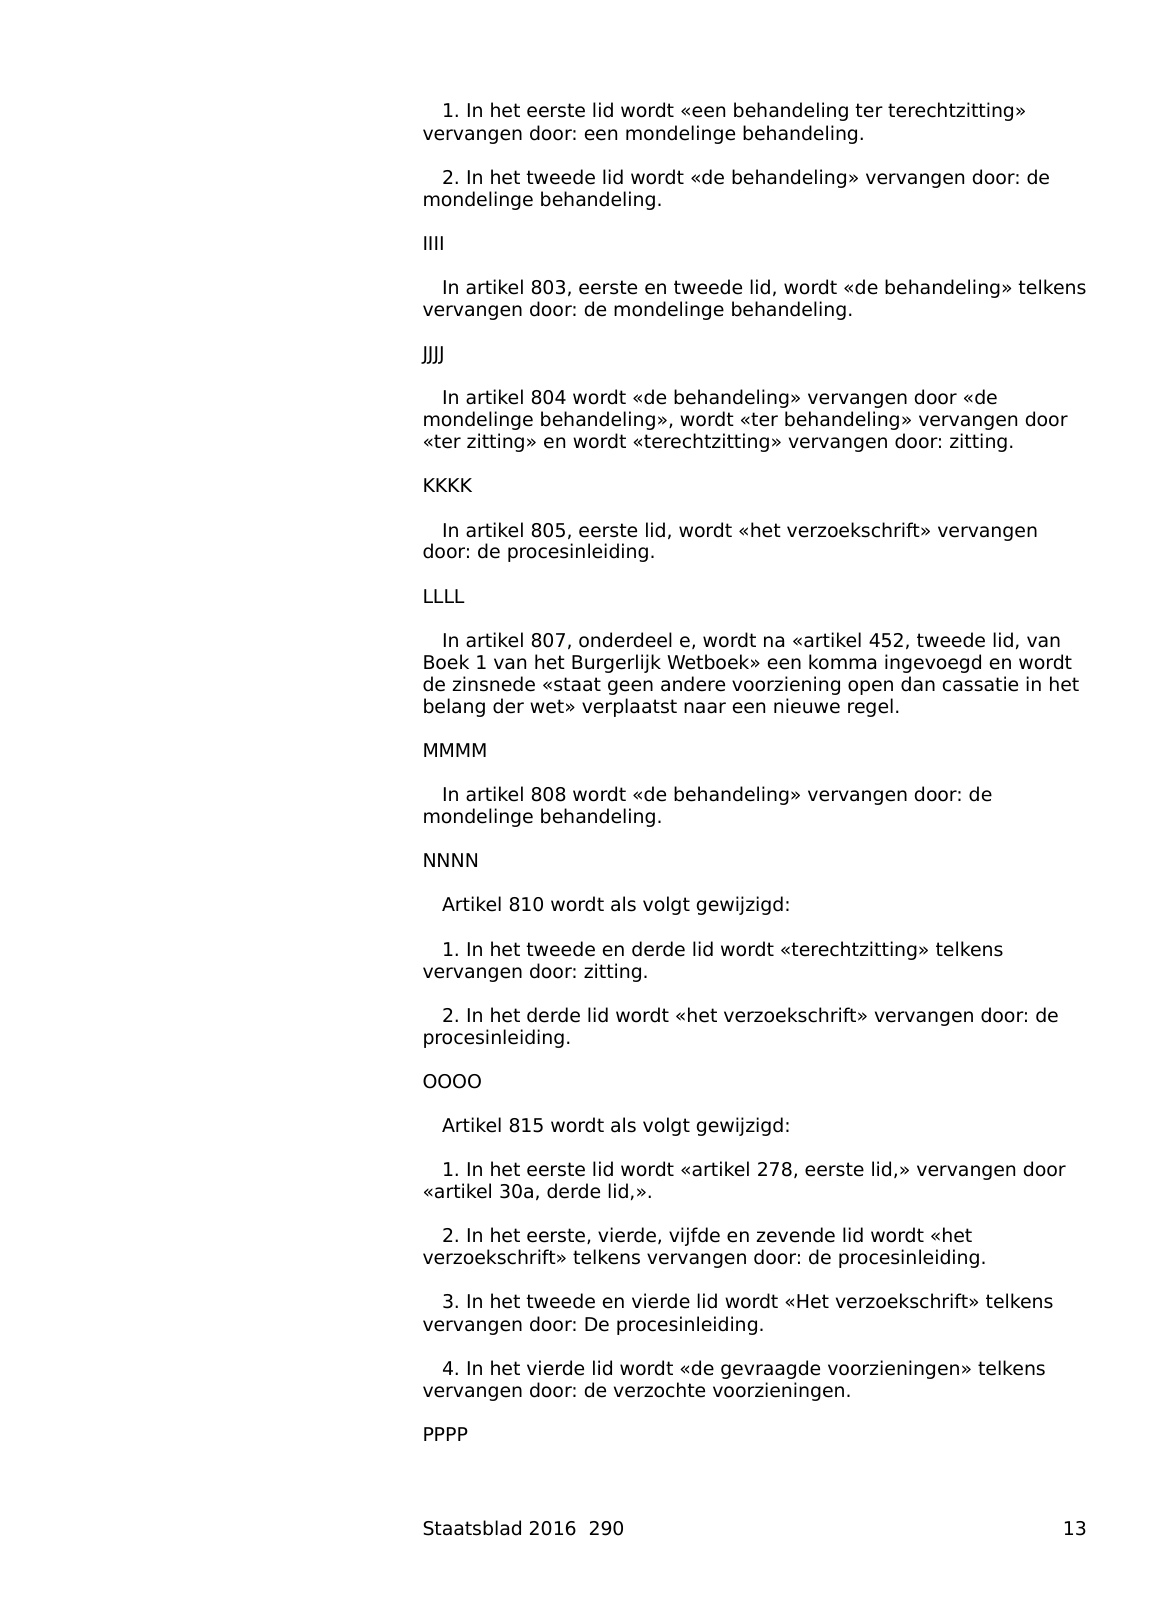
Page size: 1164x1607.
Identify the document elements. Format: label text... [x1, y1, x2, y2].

text 1. In het eerste lid wordt «artikel 278, eerste lid,» vervangen door «artikel 30a, derde lid,». [422, 1159, 1087, 1203]
text In artikel 805, eerste lid, wordt «het verzoekschrift» vervangen door: de procesinleiding. [422, 519, 1087, 563]
text 3. In het tweede en vierde lid wordt «Het verzoekschrift» telkens vervangen door: De procesinleiding. [422, 1291, 1087, 1335]
text KKKK [422, 475, 1087, 497]
text LLLL [422, 586, 1087, 608]
text In artikel 803, eerste en tweede lid, wordt «de behandeling» telkens vervangen door: de mondelinge behandeling. [422, 277, 1087, 321]
text MMMM [422, 740, 1087, 762]
text In artikel 808 wordt «de behandeling» vervangen door: de mondelinge behandeling. [422, 784, 1087, 828]
text 2. In het tweede lid wordt «de behandeling» vervangen door: de mondelinge behandeling. [422, 167, 1087, 211]
text 4. In het vierde lid wordt «de gevraagde voorzieningen» telkens vervangen door: de verzochte voorzieningen. [422, 1358, 1087, 1402]
text In artikel 807, onderdeel e, wordt na «artikel 452, tweede lid, van Boek 1 van het Burgerlijk Wetboek» een komma ingevoegd en wordt de zinsnede «staat geen andere voorziening open dan cassatie in het belang der wet» verplaatst naar een nieuwe regel. [422, 630, 1087, 718]
text 2. In het derde lid wordt «het verzoekschrift» vervangen door: de procesinleiding. [422, 1005, 1087, 1049]
text Artikel 815 wordt als volgt gewijzigd: [422, 1115, 1087, 1137]
text In artikel 804 wordt «de behandeling» vervangen door «de mondelinge behandeling», wordt «ter behandeling» vervangen door «ter zitting» en wordt «terechtzitting» vervangen door: zitting. [422, 387, 1087, 453]
text PPPP [422, 1424, 1087, 1446]
text 1. In het eerste lid wordt «een behandeling ter terechtzitting» vervangen door: een mondelinge behandeling. [422, 100, 1087, 144]
text Artikel 810 wordt als volgt gewijzigd: [422, 894, 1087, 916]
text 2. In het eerste, vierde, vijfde en zevende lid wordt «het verzoekschrift» telkens vervangen door: de procesinleiding. [422, 1225, 1087, 1269]
text IIII [422, 233, 1087, 255]
text OOOO [422, 1071, 1087, 1093]
text NNNN [422, 850, 1087, 872]
text JJJJ [422, 343, 1087, 365]
text 1. In het tweede en derde lid wordt «terechtzitting» telkens vervangen door: zitting. [422, 938, 1087, 982]
